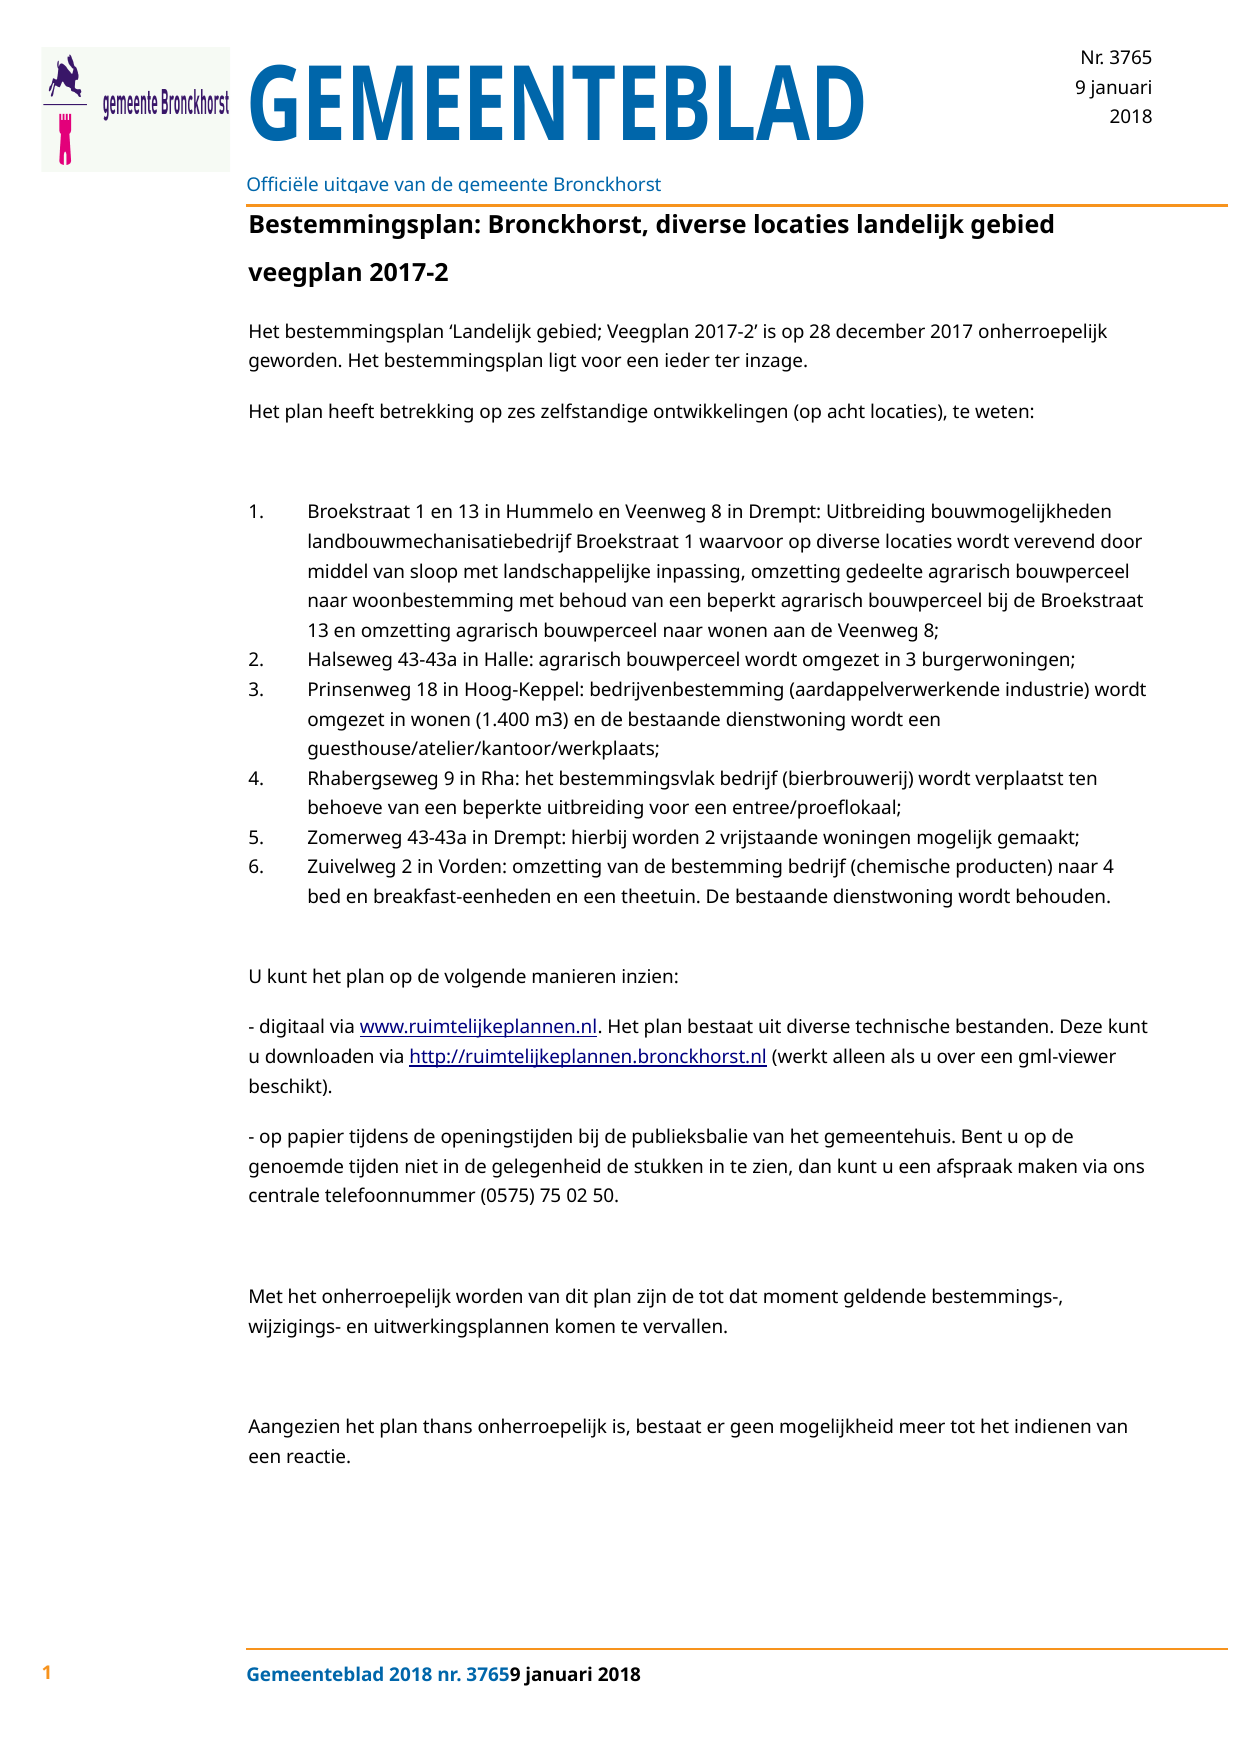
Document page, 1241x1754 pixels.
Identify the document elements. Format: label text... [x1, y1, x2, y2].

text - digitaal via www.ruimtelijkeplannen.nl. Het plan bestaat uit diverse technische bestanden. Deze kunt u downloaden via http://ruimtelijkeplannen.bronckhorst.nl (werkt alleen als u over een gml-viewer beschikt). [248, 1014, 1152, 1099]
text Bestemmingsplan: Bronckhorst, diverse locaties landelijk gebied veegplan 2017-2 [248, 207, 1152, 288]
list Prinsenweg 18 in Hoog-Keppel: bedrijvenbestemming (aardappelverwerkende industrie) wordt omgezet in wonen (1.400 m3) en de bestaande dienstwoning wordt een guesthouse/atelier/kantoor/werkplaats; [248, 676, 1152, 761]
text Aangezien het plan thans onherroepelijk is, bestaat er geen mogelijkheid meer tot het indienen van een reactie. [248, 1414, 1152, 1469]
list Zuivelweg 2 in Vorden: omzetting van de bestemming bedrijf (chemische producten) naar 4 bed en breakfast-eenheden en een theetuin. De bestaande dienstwoning wordt behouden. [248, 854, 1152, 909]
list Broekstraat 1 en 13 in Hummelo en Veenweg 8 in Drempt: Uitbreiding bouwmogelijkheden landbouwmechanisatiebedrijf Broekstraat 1 waarvoor op diverse locaties wordt verevend door middel van sloop met landschappelijke inpassing, omzetting gedeelte agrarisch bouwperceel naar woonbestemming met behoud van een beperkt agrarisch bouwperceel bij de Broekstraat 13 en omzetting agrarisch bouwperceel naar wonen aan de Veenweg 8; [248, 499, 1152, 643]
text U kunt het plan op de volgende manieren inzien: [248, 963, 1152, 989]
text Het bestemmingsplan ‘Landelijk gebied; Veegplan 2017-2’ is op 28 december 2017 onherroepelijk geworden. Het bestemmingsplan ligt voor een ieder ter inzage. [248, 318, 1152, 373]
list Zomerweg 43-43a in Drempt: hierbij worden 2 vrijstaande woningen mogelijk gemaakt; [248, 824, 1152, 850]
list Rhabergseweg 9 in Rha: het bestemmingsvlak bedrijf (bierbrouwerij) wordt verplaatst ten behoeve van een beperkte uitbreiding voor een entree/proeflokaal; [248, 765, 1152, 820]
list Halseweg 43-43a in Halle: agrarisch bouwperceel wordt omgezet in 3 burgerwoningen; [248, 647, 1152, 672]
text Het plan heeft betrekking op zes zelfstandige ontwikkelingen (op acht locaties), te weten: [248, 398, 1152, 424]
picture [41, 47, 231, 172]
text - op papier tijdens de openingstijden bij de publieksbalie van het gemeentehuis. Bent u op de genoemde tijden niet in de gelegenheid de stukken in te zien, dan kunt u een afspraak maken via ons centrale telefoonnummer (0575) 75 02 50. [248, 1123, 1152, 1208]
text Met het onherroepelijk worden van dit plan zijn de tot dat moment geldende bestemmings-, wijzigings- en uitwerkingsplannen komen te vervallen. [248, 1283, 1152, 1339]
